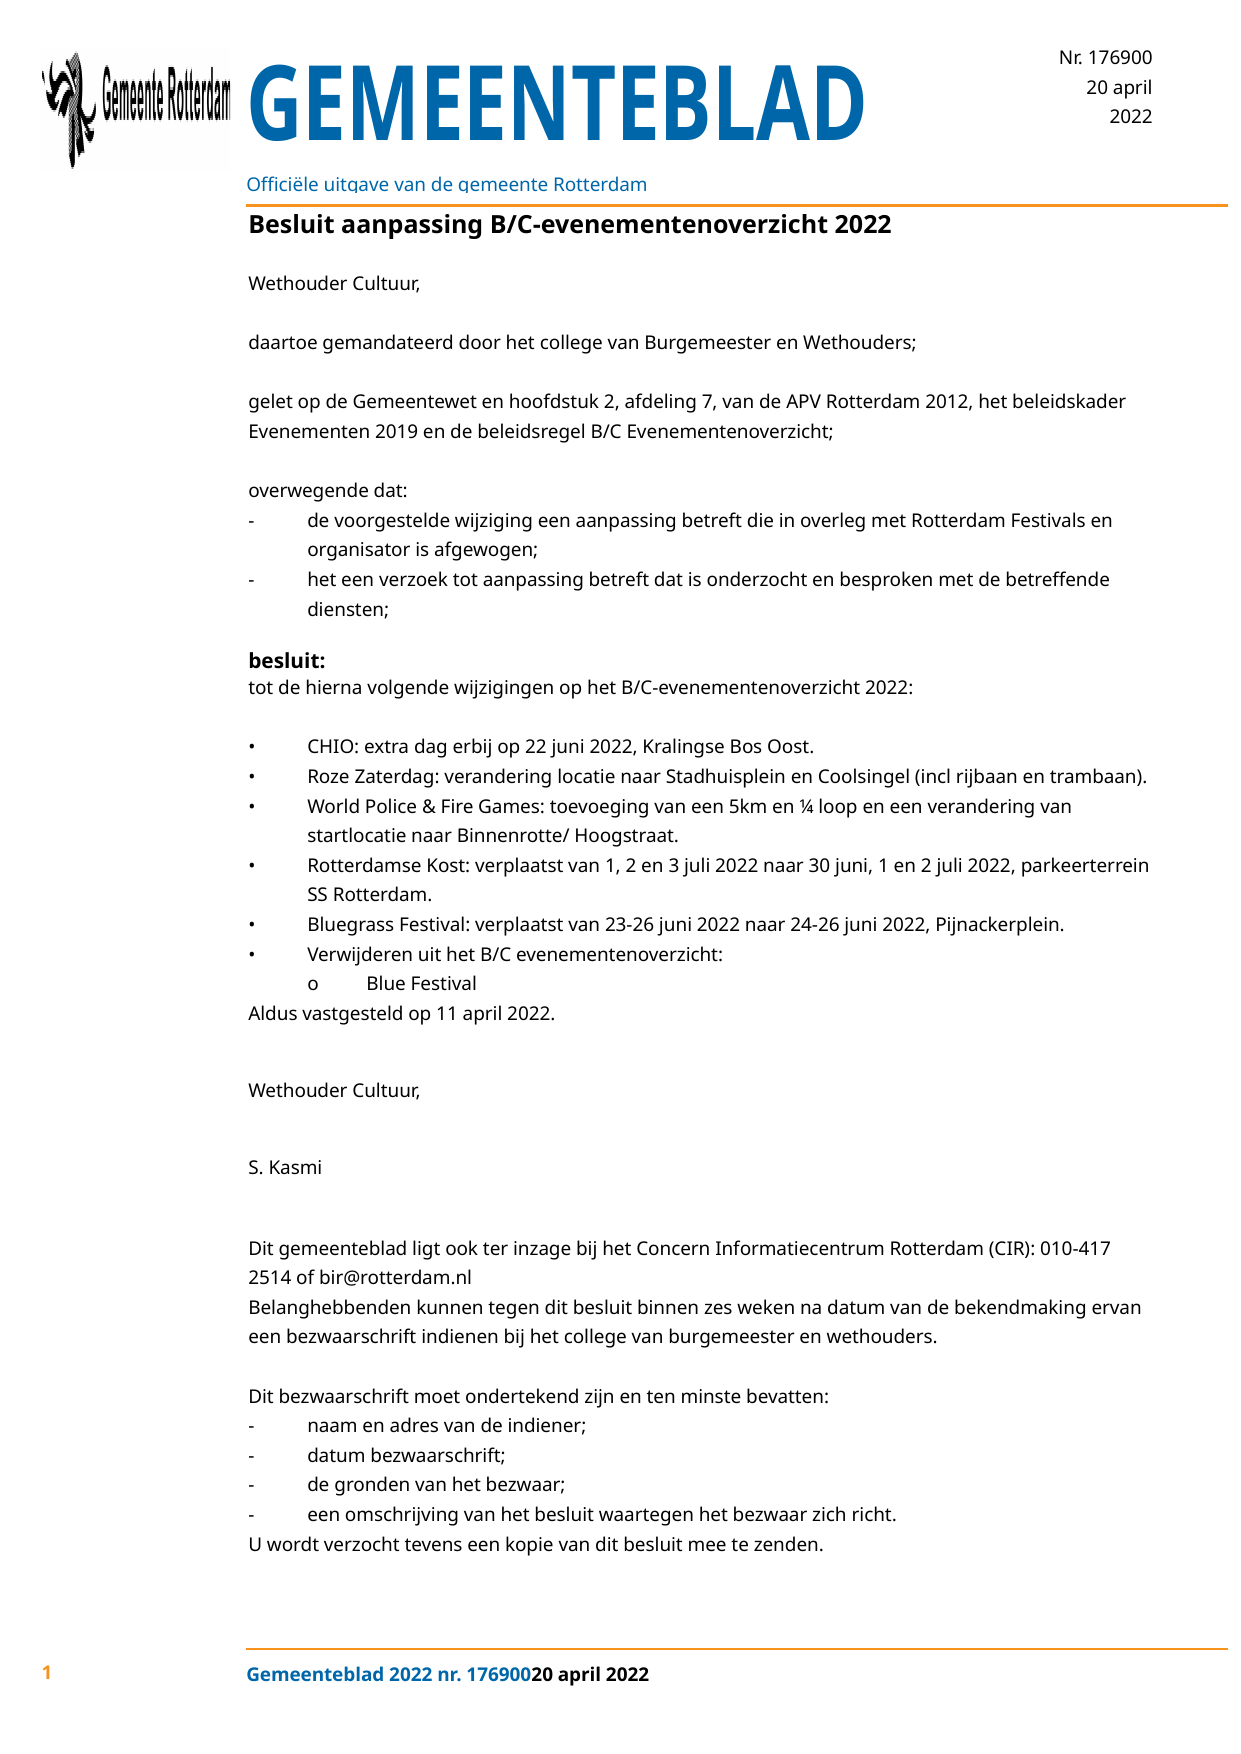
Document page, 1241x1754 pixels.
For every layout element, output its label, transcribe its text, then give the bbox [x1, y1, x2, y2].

text tot de hierna volgende wijzigingen op het B/C-evenementenoverzicht 2022: [248, 674, 1152, 700]
text daartoe gemandateerd door het college van Burgemeester en Wethouders; [248, 329, 1152, 355]
picture [41, 47, 231, 172]
text Wethouder Cultuur, [248, 270, 1152, 296]
text S. Kasmi [248, 1154, 1152, 1180]
list World Police & Fire Games: toevoeging van een 5km en ¼ loop en een verandering van startlocatie naar Binnenrotte/ Hoogstraat. [248, 793, 1152, 848]
list Bluegrass Festival: verplaatst van 23-26 juni 2022 naar 24-26 juni 2022, Pijnackerplein. [248, 911, 1152, 937]
text Dit bezwaarschrift moet ondertekend zijn en ten minste bevatten: [248, 1383, 1152, 1409]
list de gronden van het bezwaar; [248, 1472, 1152, 1497]
list Roze Zaterdag: verandering locatie naar Stadhuisplein en Coolsingel (incl rijbaan en trambaan). [248, 763, 1152, 789]
text Wethouder Cultuur, [248, 1077, 1152, 1103]
list datum bezwaarschrift; [248, 1442, 1152, 1468]
list Verwijderen uit het B/C evenementenoverzicht: [248, 941, 1152, 967]
list Blue Festival [307, 970, 1152, 996]
list de voorgestelde wijziging een aanpassing betreft die in overleg met Rotterdam Festivals en organisator is afgewogen; [248, 507, 1152, 562]
list Rotterdamse Kost: verplaatst van 1, 2 en 3 juli 2022 naar 30 juni, 1 en 2 juli 2022, parkeerterrein SS Rotterdam. [248, 852, 1152, 907]
list een omschrijving van het besluit waartegen het bezwaar zich richt. [248, 1501, 1152, 1527]
list het een verzoek tot aanpassing betreft dat is onderzocht en besproken met de betreffende diensten; [248, 566, 1152, 621]
text Besluit aanpassing B/C-evenementenoverzicht 2022 [248, 207, 1152, 241]
text overwegende dat: [248, 477, 1152, 503]
text U wordt verzocht tevens een kopie van dit besluit mee te zenden. [248, 1531, 1152, 1557]
text besluit: [248, 646, 1152, 674]
list CHIO: extra dag erbij op 22 juni 2022, Kralingse Bos Oost. [248, 734, 1152, 759]
text gelet op de Gemeentewet en hoofdstuk 2, afdeling 7, van de APV Rotterdam 2012, het beleidskader Evenementen 2019 en de beleidsregel B/C Evenementenoverzicht; [248, 389, 1152, 444]
text Belanghebbenden kunnen tegen dit besluit binnen zes weken na datum van de bekendmaking ervan een bezwaarschrift indienen bij het college van burgemeester en wethouders. [248, 1294, 1152, 1349]
list naam en adres van de indiener; [248, 1412, 1152, 1438]
text Dit gemeenteblad ligt ook ter inzage bij het Concern Informatiecentrum Rotterdam (CIR): 010-417 2514 of bir@rotterdam.nl [248, 1235, 1152, 1290]
text Aldus vastgesteld op 11 april 2022. [248, 1000, 1152, 1026]
